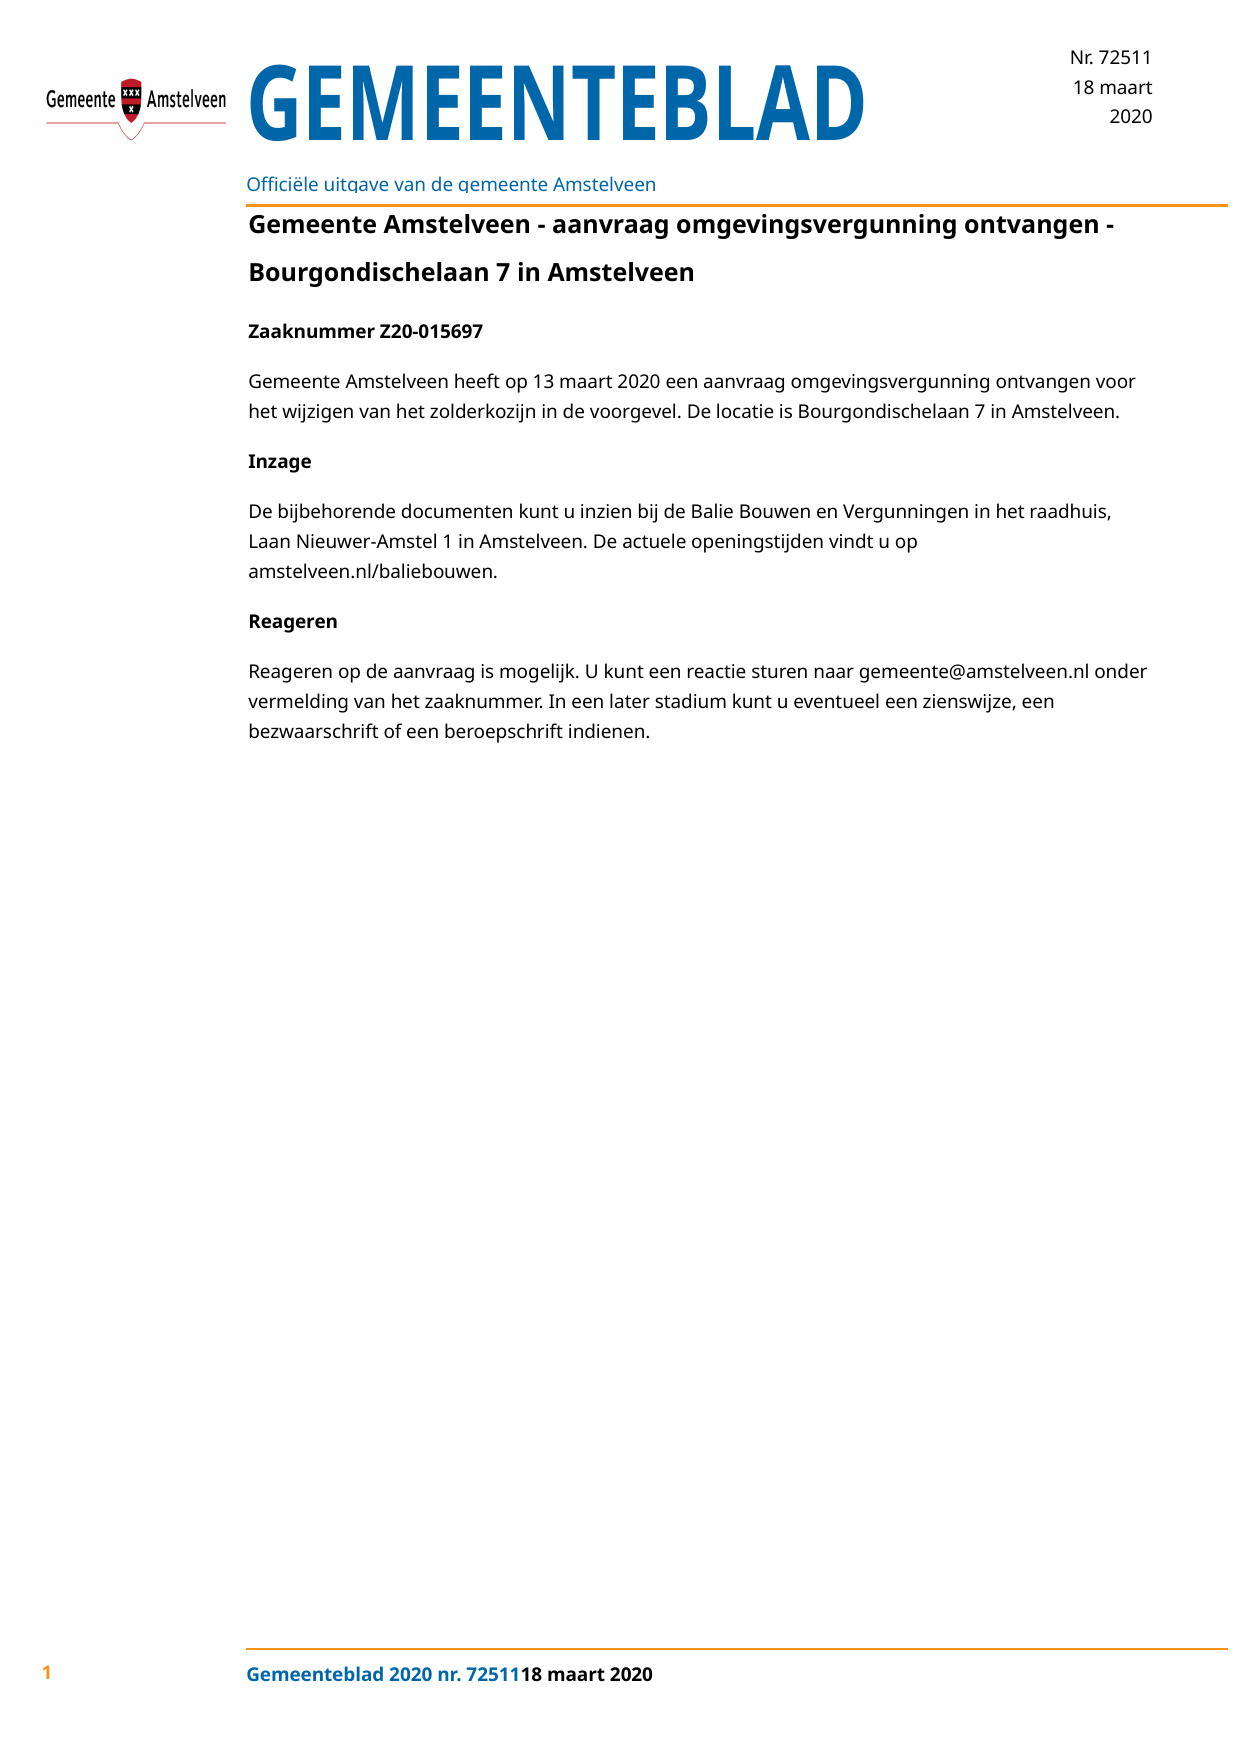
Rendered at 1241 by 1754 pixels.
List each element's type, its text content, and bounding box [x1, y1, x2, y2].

text Zaaknummer Z20-015697 [248, 318, 1152, 344]
text De bijbehorende documenten kunt u inzien bij de Balie Bouwen en Vergunningen in het raadhuis, Laan Nieuwer-Amstel 1 in Amstelveen. De actuele openingstijden vindt u op amstelveen.nl/baliebouwen. [248, 499, 1152, 584]
text Inzage [248, 448, 1152, 474]
text Reageren [248, 608, 1152, 634]
text Gemeente Amstelveen - aanvraag omgevingsvergunning ontvangen - Bourgondischelaan 7 in Amstelveen [248, 207, 1152, 288]
picture [41, 47, 231, 172]
text Reageren op de aanvraag is mogelijk. U kunt een reactie sturen naar gemeente@amstelveen.nl onder vermelding van het zaaknummer. In een later stadium kunt u eventueel een zienswijze, een bezwaarschrift of een beroepschrift indienen. [248, 659, 1152, 744]
text Gemeente Amstelveen heeft op 13 maart 2020 een aanvraag omgevingsvergunning ontvangen voor het wijzigen van het zolderkozijn in de voorgevel. De locatie is Bourgondischelaan 7 in Amstelveen. [248, 368, 1152, 424]
